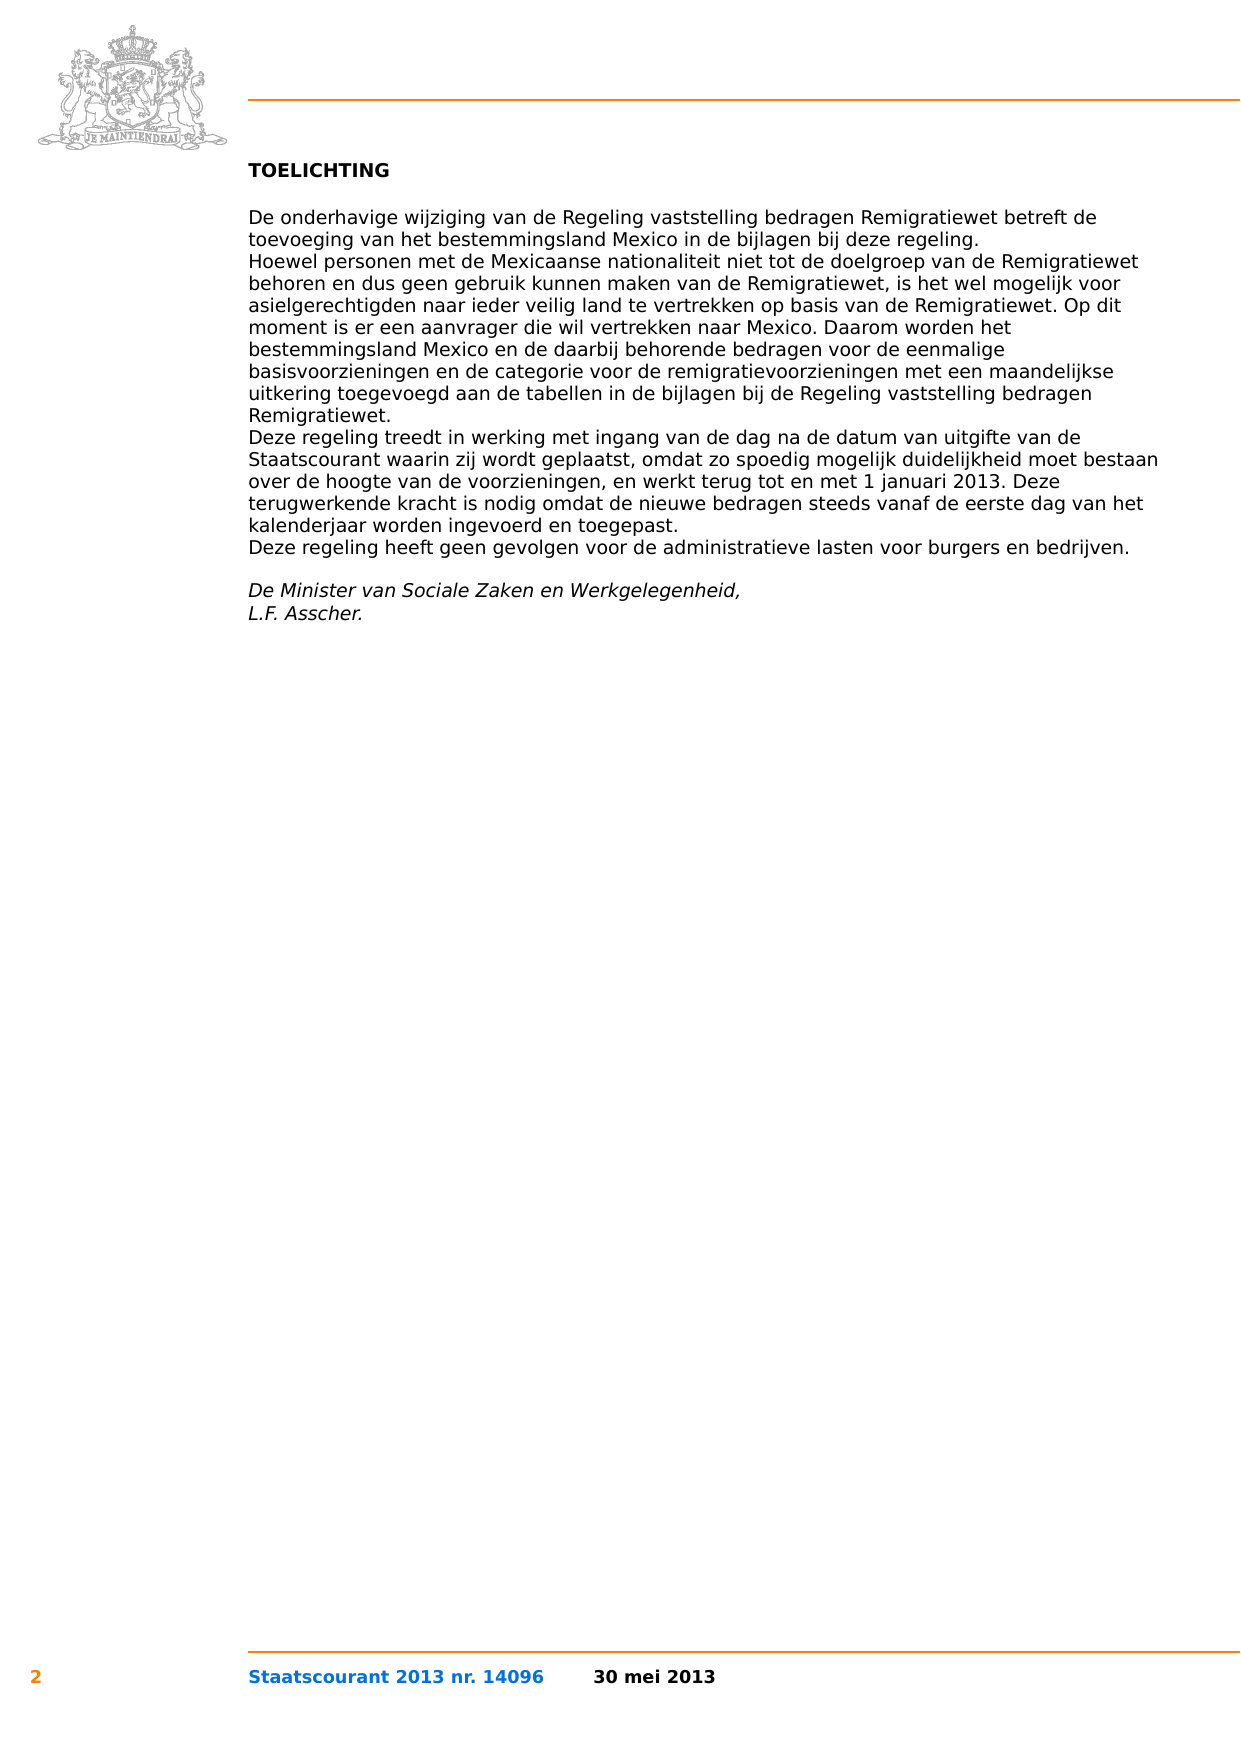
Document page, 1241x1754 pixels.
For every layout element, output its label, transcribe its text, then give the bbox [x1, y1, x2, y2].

text De Minister van Sociale Zaken en Werkgelegenheid, L.F. Asscher. [248, 580, 1163, 624]
subtitle TOELICHTING [248, 160, 1163, 182]
text Deze regeling heeft geen gevolgen voor de administratieve lasten voor burgers en bedrijven. [248, 537, 1163, 558]
text Hoewel personen met de Mexicaanse nationaliteit niet tot de doelgroep van de Remigratiewet behoren en dus geen gebruik kunnen maken van de Remigratiewet, is het wel mogelijk voor asielgerechtigden naar ieder veilig land te vertrekken op basis van de Remigratiewet. Op dit moment is er een aanvrager die wil vertrekken naar Mexico. Daarom worden het bestemmingsland Mexico en de daarbij behorende bedragen voor de eenmalige basisvoorzieningen en de categorie voor de remigratievoorzieningen met een maandelijkse uitkering toegevoegd aan de tabellen in de bijlagen bij de Regeling vaststelling bedragen Remigratiewet. [248, 251, 1163, 427]
picture [38, 25, 227, 150]
text Deze regeling treedt in werking met ingang van de dag na de datum van uitgifte van de Staatscourant waarin zij wordt geplaatst, omdat zo spoedig mogelijk duidelijkheid moet bestaan over de hoogte van de voorzieningen, en werkt terug tot en met 1 januari 2013. Deze terugwerkende kracht is nodig omdat de nieuwe bedragen steeds vanaf de eerste dag van het kalenderjaar worden ingevoerd en toegepast. [248, 427, 1163, 537]
text De onderhavige wijziging van de Regeling vaststelling bedragen Remigratiewet betreft de toevoeging van het bestemmingsland Mexico in de bijlagen bij deze regeling. [248, 207, 1163, 251]
